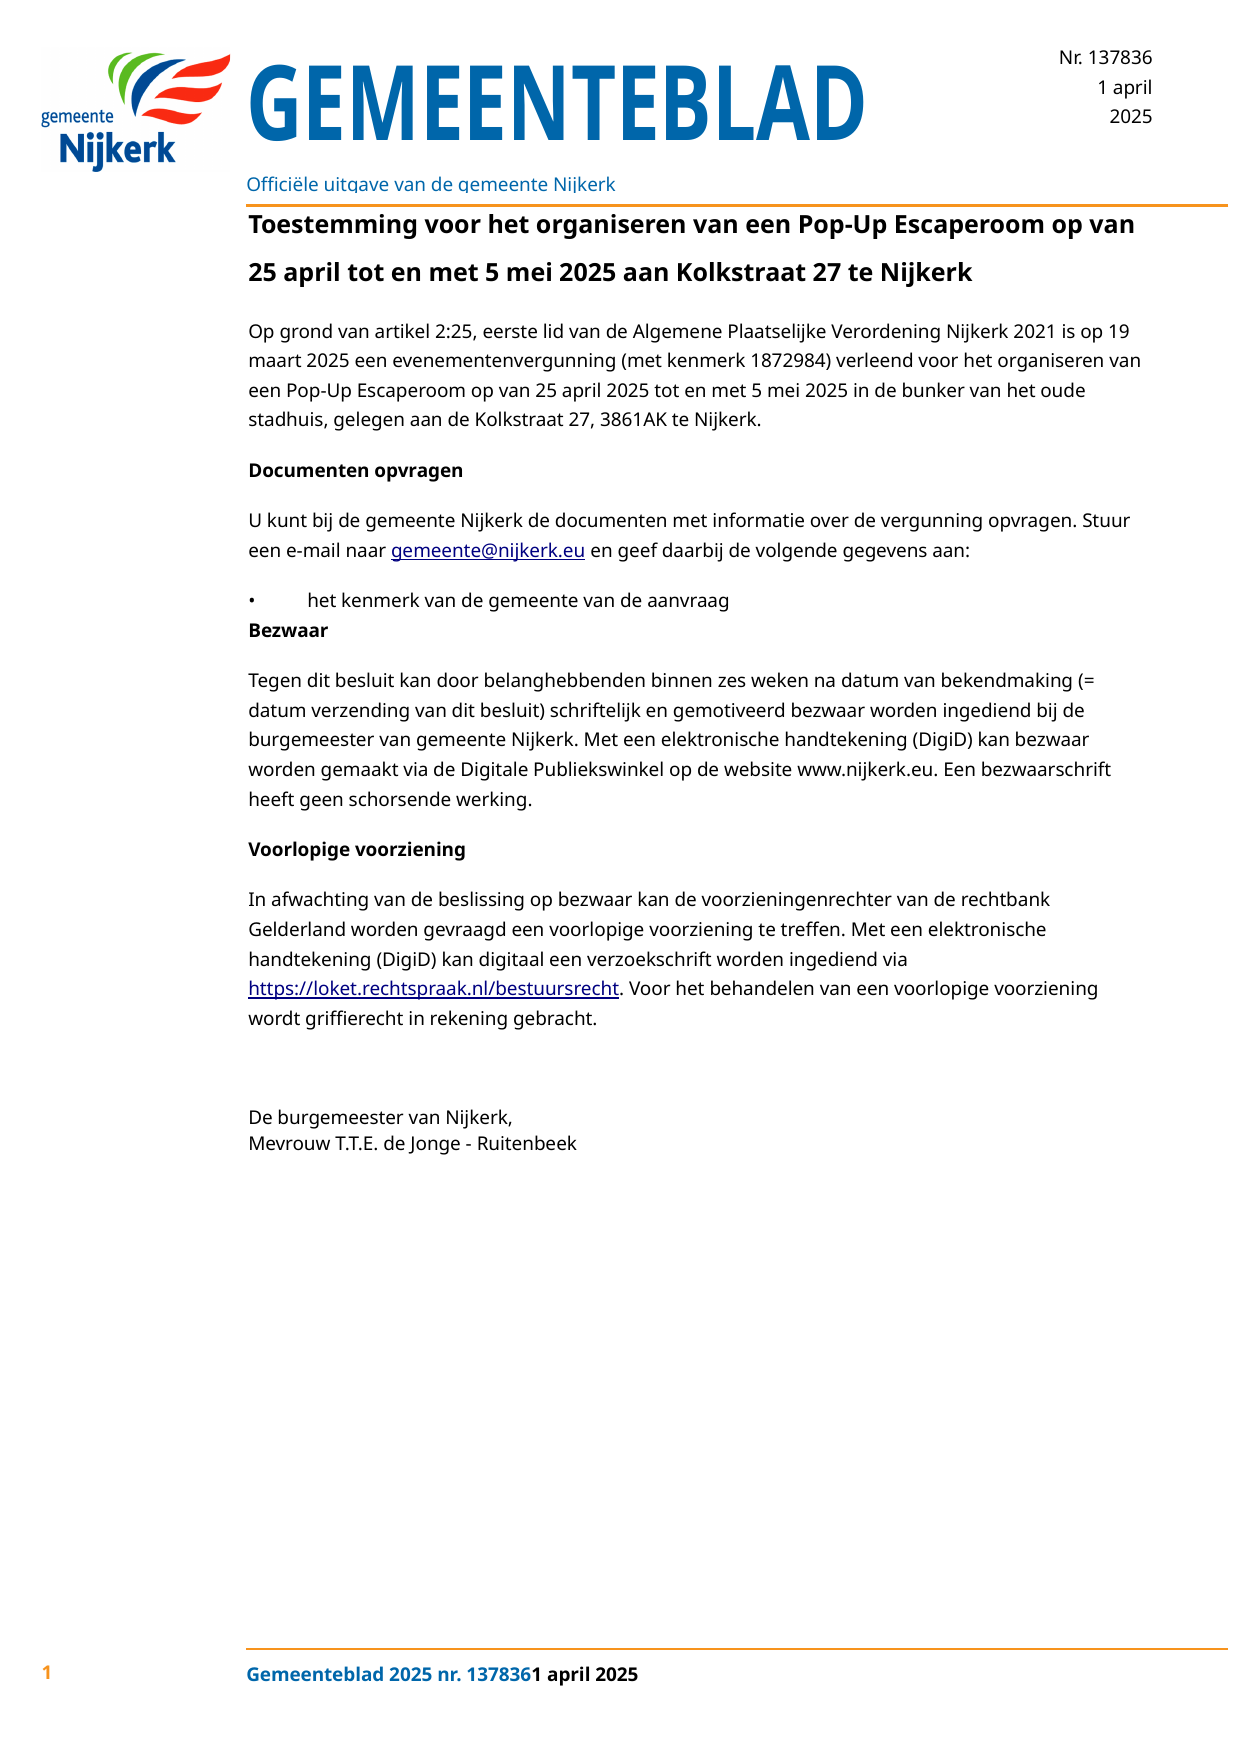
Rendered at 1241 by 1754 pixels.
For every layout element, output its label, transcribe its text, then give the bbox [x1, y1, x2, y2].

text Mevrouw T.T.E. de Jonge - Ruitenbeek [248, 1130, 1152, 1156]
picture [41, 47, 231, 172]
text Tegen dit besluit kan door belanghebbenden binnen zes weken na datum van bekendmaking (= datum verzending van dit besluit) schriftelijk en gemotiveerd bezwaar worden ingediend bij de burgemeester van gemeente Nijkerk. Met een elektronische handtekening (DigiD) kan bezwaar worden gemaakt via de Digitale Publiekswinkel op de website www.nijkerk.eu. Een bezwaarschrift heeft geen schorsende werking. [248, 667, 1152, 812]
text Documenten opvragen [248, 457, 1152, 483]
text Toestemming voor het organiseren van een Pop-Up Escaperoom op van 25 april tot en met 5 mei 2025 aan Kolkstraat 27 te Nijkerk [248, 207, 1152, 288]
text In afwachting van de beslissing op bezwaar kan de voorzieningenrechter van de rechtbank Gelderland worden gevraagd een voorlopige voorziening te treffen. Met een elektronische handtekening (DigiD) kan digitaal een verzoekschrift worden ingediend via https://loket.rechtspraak.nl/bestuursrecht. Voor het behandelen van een voorlopige voorziening wordt griffierecht in rekening gebracht. [248, 887, 1152, 1031]
text De burgemeester van Nijkerk, [248, 1104, 1152, 1130]
text U kunt bij de gemeente Nijkerk de documenten met informatie over de vergunning opvragen. Stuur een e-mail naar gemeente@nijkerk.eu en geef daarbij de volgende gegevens aan: [248, 507, 1152, 563]
list het kenmerk van de gemeente van de aanvraag [248, 587, 1152, 613]
text Bezwaar [248, 617, 1152, 643]
text Op grond van artikel 2:25, eerste lid van de Algemene Plaatselijke Verordening Nijkerk 2021 is op 19 maart 2025 een evenementenvergunning (met kenmerk 1872984) verleend voor het organiseren van een Pop-Up Escaperoom op van 25 april 2025 tot en met 5 mei 2025 in de bunker van het oude stadhuis, gelegen aan de Kolkstraat 27, 3861AK te Nijkerk. [248, 318, 1152, 432]
text Voorlopige voorziening [248, 836, 1152, 862]
